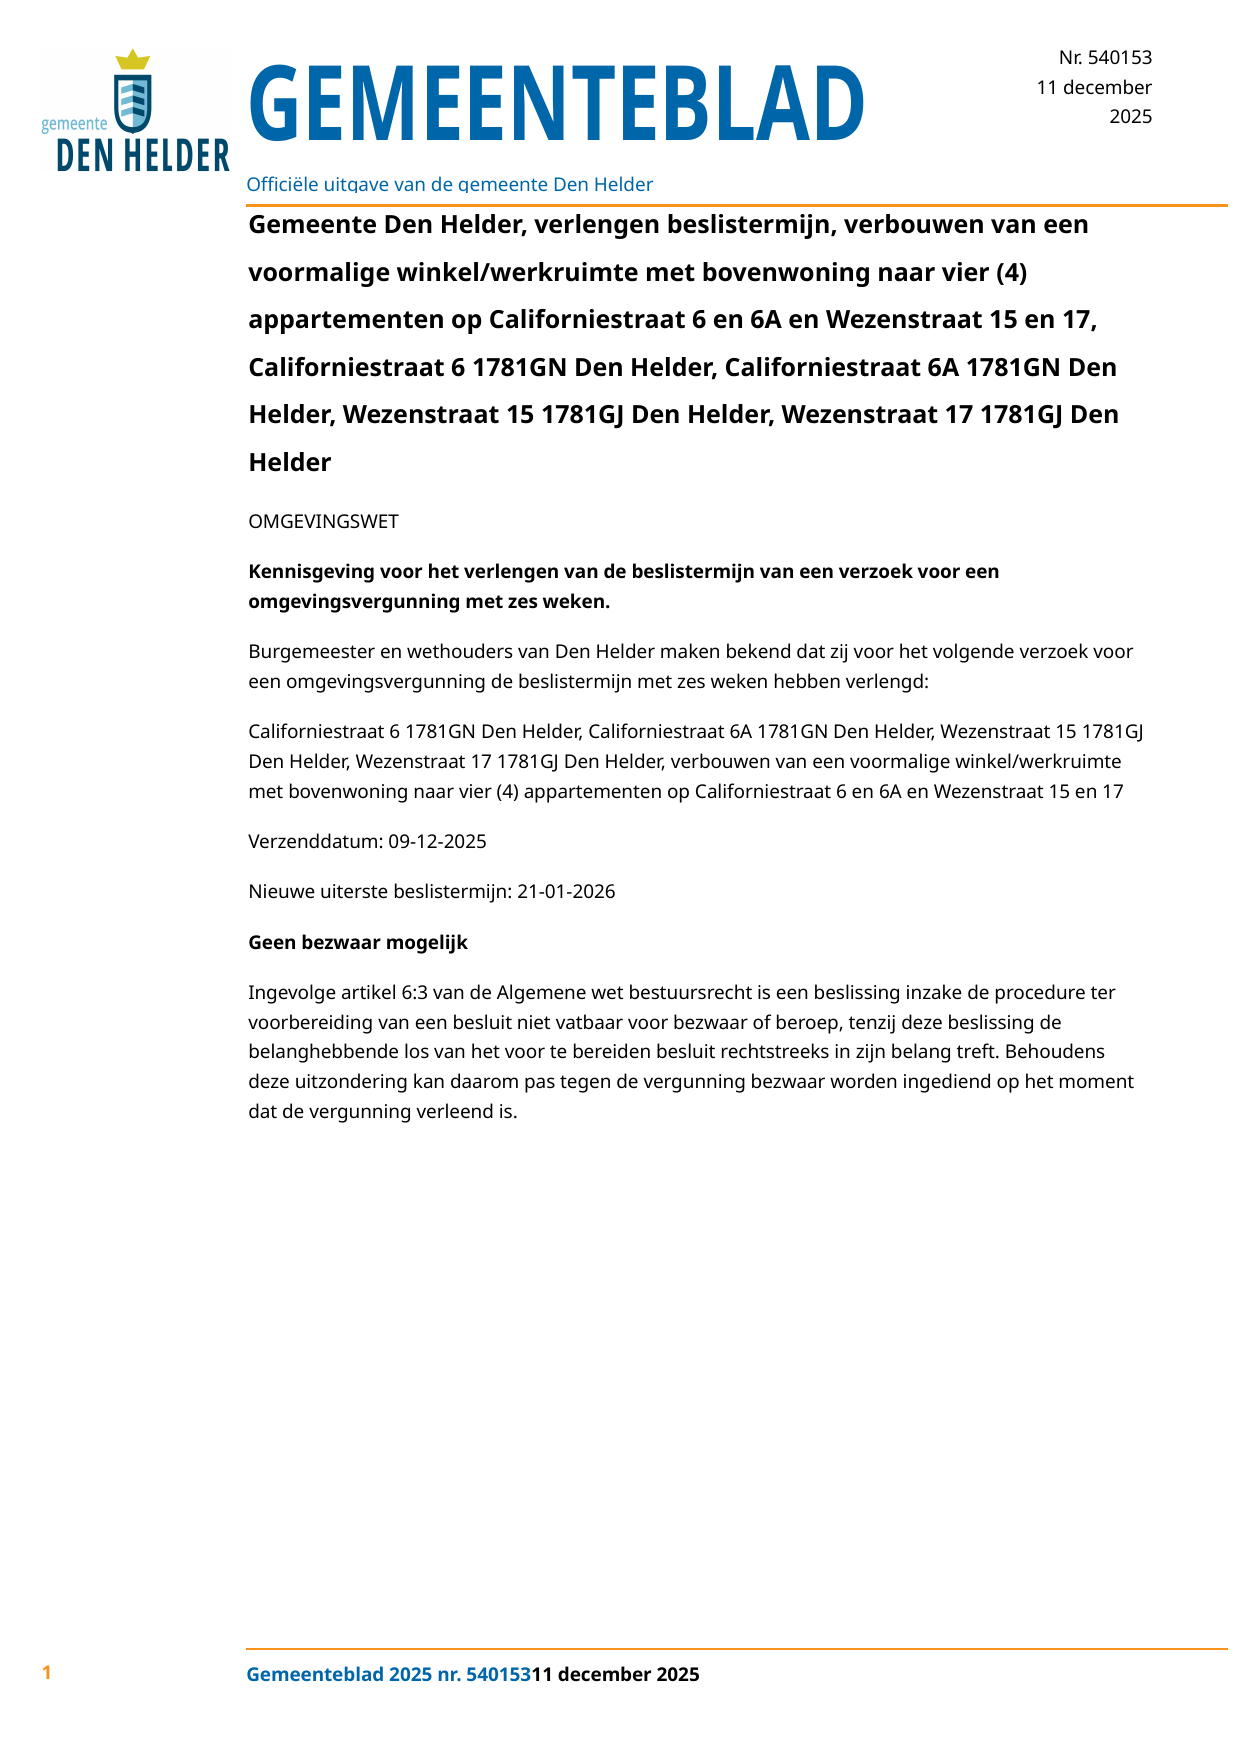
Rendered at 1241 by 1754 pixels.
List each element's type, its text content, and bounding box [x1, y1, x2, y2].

picture [41, 47, 231, 172]
text Gemeente Den Helder, verlengen beslistermijn, verbouwen van een voormalige winkel/werkruimte met bovenwoning naar vier (4) appartementen op Californiestraat 6 en 6A en Wezenstraat 15 en 17, Californiestraat 6 1781GN Den Helder, Californiestraat 6A 1781GN Den Helder, Wezenstraat 15 1781GJ Den Helder, Wezenstraat 17 1781GJ Den Helder [248, 207, 1152, 479]
text Verzenddatum: 09-12-2025 [248, 828, 1152, 854]
picture [182, 144, 187, 165]
picture [100, 154, 106, 172]
text OMGEVINGSWET [248, 508, 1152, 534]
text Geen bezwaar mogelijk [248, 929, 1152, 955]
picture [130, 157, 135, 172]
text Burgemeester en wethouders van Den Helder maken bekend dat zij voor het volgende verzoek voor een omgevingsvergunning de beslistermijn met zes weken hebben verlengd: [248, 639, 1152, 694]
text Californiestraat 6 1781GN Den Helder, Californiestraat 6A 1781GN Den Helder, Wezenstraat 15 1781GJ Den Helder, Wezenstraat 17 1781GJ Den Helder, verbouwen van een voormalige winkel/werkruimte met bovenwoning naar vier (4) appartementen op Californiestraat 6 en 6A en Wezenstraat 15 en 17 [248, 719, 1152, 804]
text Kennisgeving voor het verlengen van de beslistermijn van een verzoek voor een omgevingsvergunning met zes weken. [248, 559, 1152, 614]
text Nieuwe uiterste beslistermijn: 21-01-2026 [248, 879, 1152, 904]
text Ingevolge artikel 6:3 van de Algemene wet bestuursrecht is een beslissing inzake de procedure ter voorbereiding van een besluit niet vatbaar voor bezwaar of beroep, tenzij deze beslissing de belanghebbende los van het voor te bereiden besluit rechtstreeks in zijn belang treft. Behoudens deze uitzondering kan daarom pas tegen de vergunning bezwaar worden ingediend op het moment dat de vergunning verleend is. [248, 979, 1152, 1124]
picture [63, 144, 68, 165]
picture [220, 160, 224, 172]
